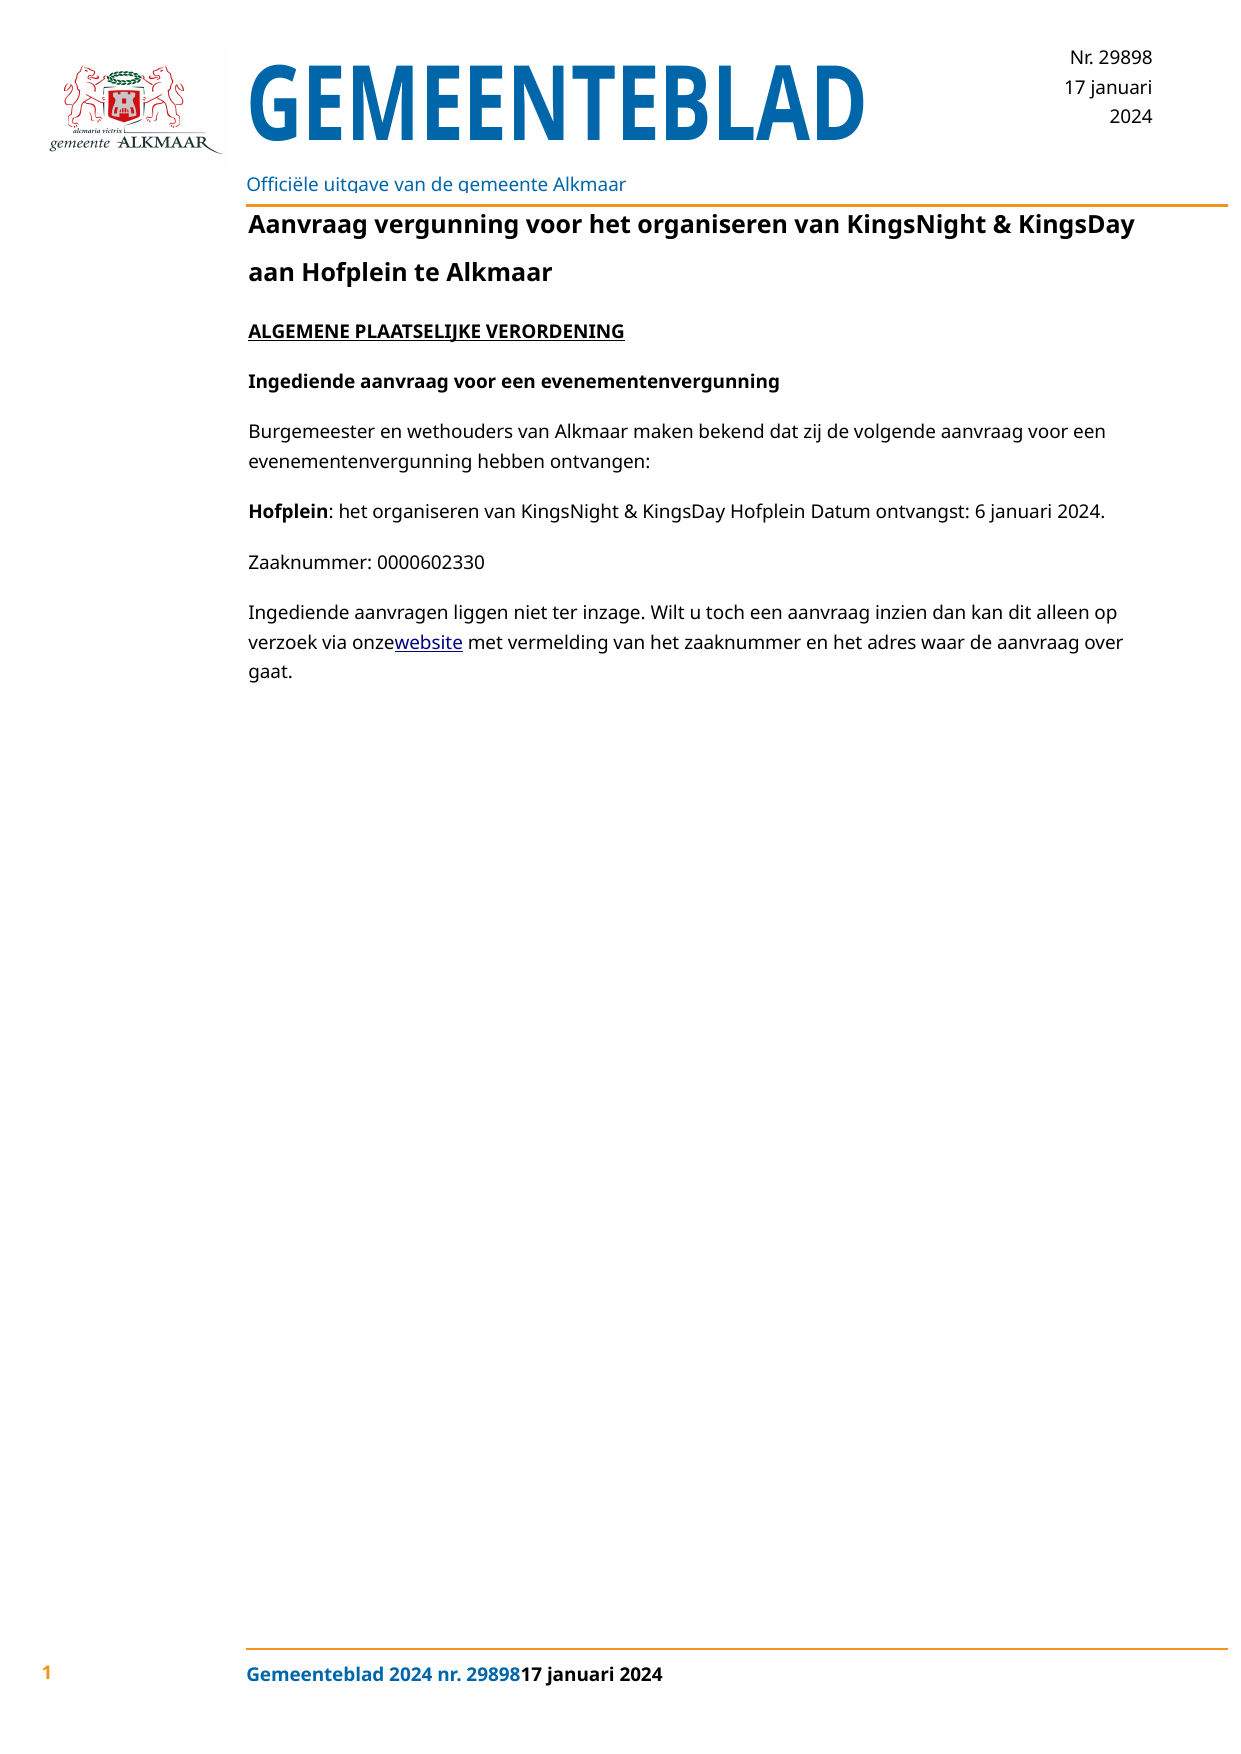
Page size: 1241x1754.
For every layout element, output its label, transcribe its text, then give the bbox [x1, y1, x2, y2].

picture [41, 47, 231, 172]
text Zaaknummer: 0000602330 [248, 549, 1152, 575]
text Hofplein: het organiseren van KingsNight & KingsDay Hofplein Datum ontvangst: 6 januari 2024. [248, 499, 1152, 524]
text ALGEMENE PLAATSELIJKE VERORDENING [248, 318, 1152, 344]
text Aanvraag vergunning voor het organiseren van KingsNight & KingsDay aan Hofplein te Alkmaar [248, 207, 1152, 288]
text Burgemeester en wethouders van Alkmaar maken bekend dat zij de volgende aanvraag voor een evenementenvergunning hebben ontvangen: [248, 419, 1152, 474]
text Ingediende aanvragen liggen niet ter inzage. Wilt u toch een aanvraag inzien dan kan dit alleen op verzoek via onzewebsite met vermelding van het zaaknummer en het adres waar de aanvraag over gaat. [248, 599, 1152, 684]
text Ingediende aanvraag voor een evenementenvergunning [248, 368, 1152, 394]
